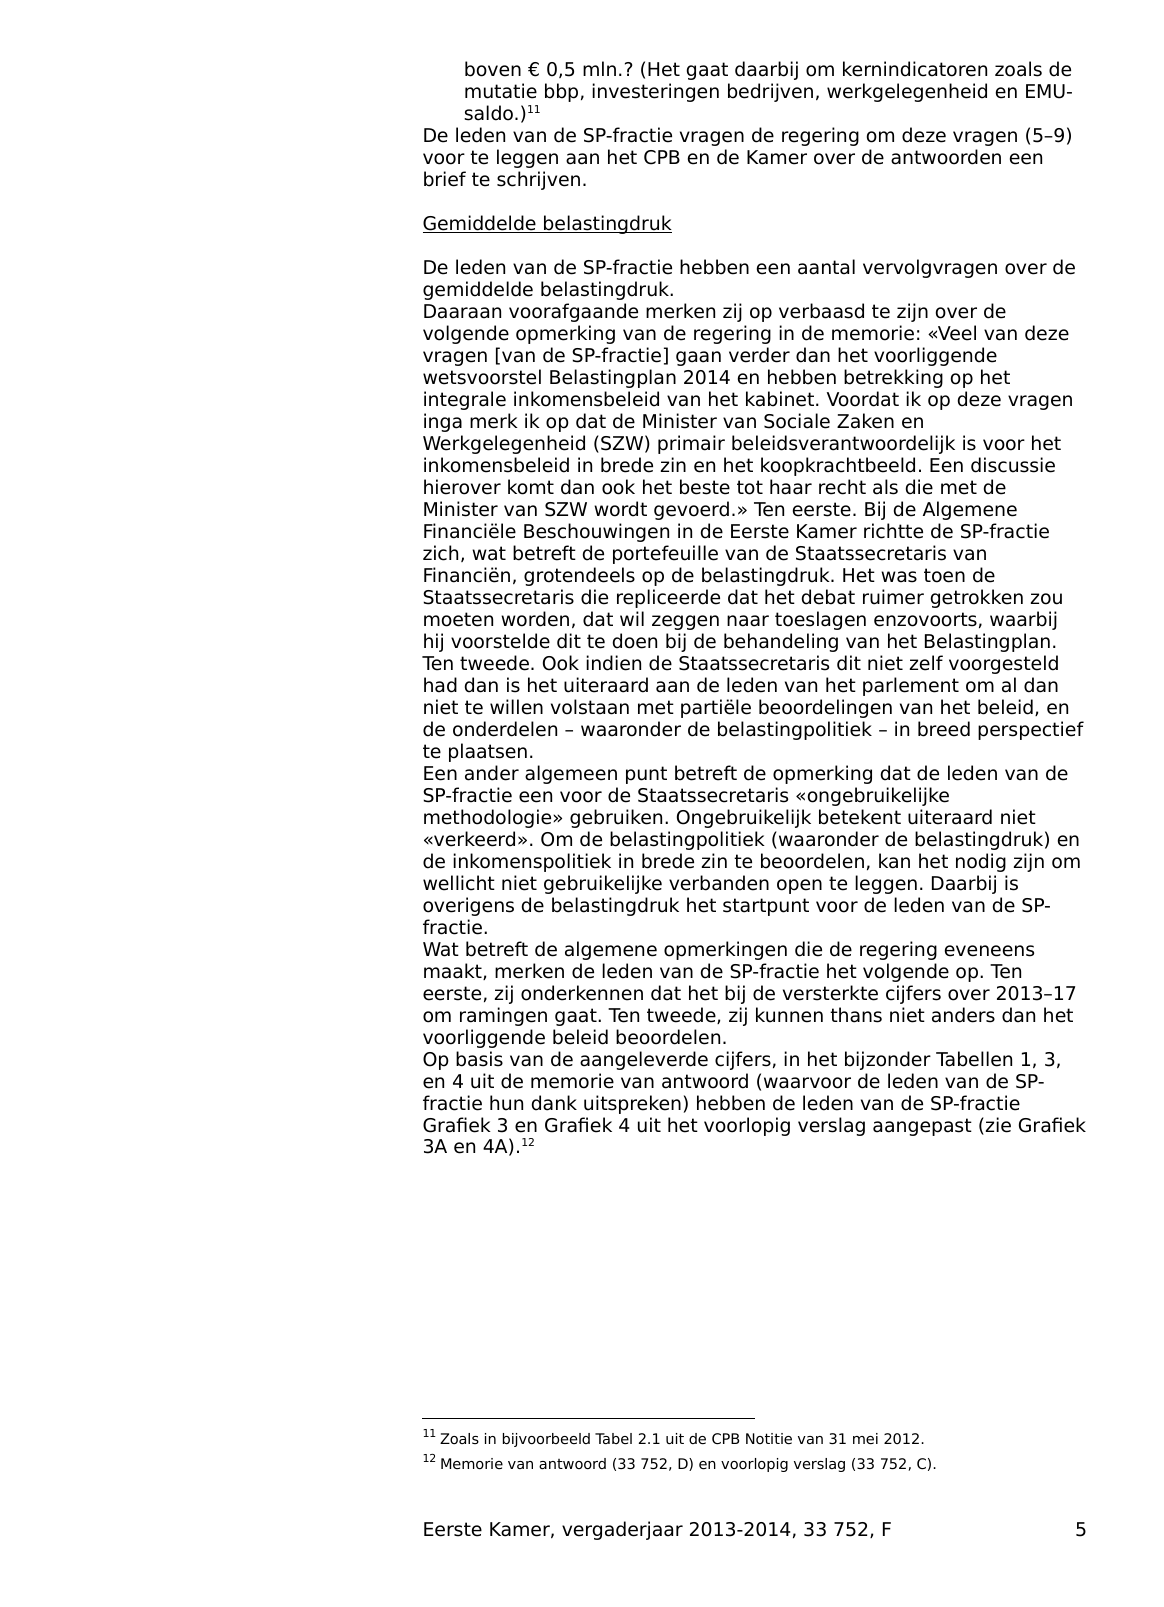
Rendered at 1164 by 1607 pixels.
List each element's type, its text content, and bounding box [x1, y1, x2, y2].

text Daaraan voorafgaande merken zij op verbaasd te zijn over de volgende opmerking van de regering in de memorie: «Veel van deze vragen [van de SP-fractie] gaan verder dan het voorliggende wetsvoorstel Belastingplan 2014 en hebben betrekking op het integrale inkomensbeleid van het kabinet. Voordat ik op deze vragen inga merk ik op dat de Minister van Sociale Zaken en Werkgelegenheid (SZW) primair beleidsverantwoordelijk is voor het inkomensbeleid in brede zin en het koopkrachtbeeld. Een discussie hierover komt dan ook het beste tot haar recht als die met de Minister van SZW wordt gevoerd.» Ten eerste. Bij de Algemene Financiële Beschouwingen in de Eerste Kamer richtte de SP-fractie zich, wat betreft de portefeuille van de Staatssecretaris van Financiën, grotendeels op de belastingdruk. Het was toen de Staatssecretaris die repliceerde dat het debat ruimer getrokken zou moeten worden, dat wil zeggen naar toeslagen enzovoorts, waarbij hij voorstelde dit te doen bij de behandeling van het Belastingplan. Ten tweede. Ook indien de Staatssecretaris dit niet zelf voorgesteld had dan is het uiteraard aan de leden van het parlement om al dan niet te willen volstaan met partiële beoordelingen van het beleid, en de onderdelen – waaronder de belastingpolitiek – in breed perspectief te plaatsen. [422, 301, 1087, 763]
text Op basis van de aangeleverde cijfers, in het bijzonder Tabellen 1, 3, en 4 uit de memorie van antwoord (waarvoor de leden van de SP-fractie hun dank uitspreken) hebben de leden van de SP-fractie Grafiek 3 en Grafiek 4 uit het voorlopig verslag aangepast (zie Grafiek 3A en 4A). [422, 1048, 1087, 1158]
text boven € 0,5 mln.? (Het gaat daarbij om kernindicatoren zoals de mutatie bbp, investeringen bedrijven, werkgelegenheid en EMU-saldo.) [422, 59, 1087, 125]
subtitle Gemiddelde belastingdruk [422, 213, 1087, 235]
text De leden van de SP-fractie hebben een aantal vervolgvragen over de gemiddelde belastingdruk. [422, 257, 1087, 301]
text Wat betreft de algemene opmerkingen die de regering eveneens maakt, merken de leden van de SP-fractie het volgende op. Ten eerste, zij onderkennen dat het bij de versterkte cijfers over 2013–17 om ramingen gaat. Ten tweede, zij kunnen thans niet anders dan het voorliggende beleid beoordelen. [422, 939, 1087, 1048]
text Memorie van antwoord (33 752, D) en voorlopig verslag (33 752, C). [422, 1452, 1087, 1474]
text Een ander algemeen punt betreft de opmerking dat de leden van de SP-fractie een voor de Staatssecretaris «ongebruikelijke methodologie» gebruiken. Ongebruikelijk betekent uiteraard niet «verkeerd». Om de belastingpolitiek (waaronder de belastingdruk) en de inkomenspolitiek in brede zin te beoordelen, kan het nodig zijn om wellicht niet gebruikelijke verbanden open te leggen. Daarbij is overigens de belastingdruk het startpunt voor de leden van de SP-fractie. [422, 763, 1087, 939]
text De leden van de SP-fractie vragen de regering om deze vragen (5–9) voor te leggen aan het CPB en de Kamer over de antwoorden een brief te schrijven. [422, 125, 1087, 191]
text Zoals in bijvoorbeeld Tabel 2.1 uit de CPB Notitie van 31 mei 2012. [422, 1427, 1087, 1449]
